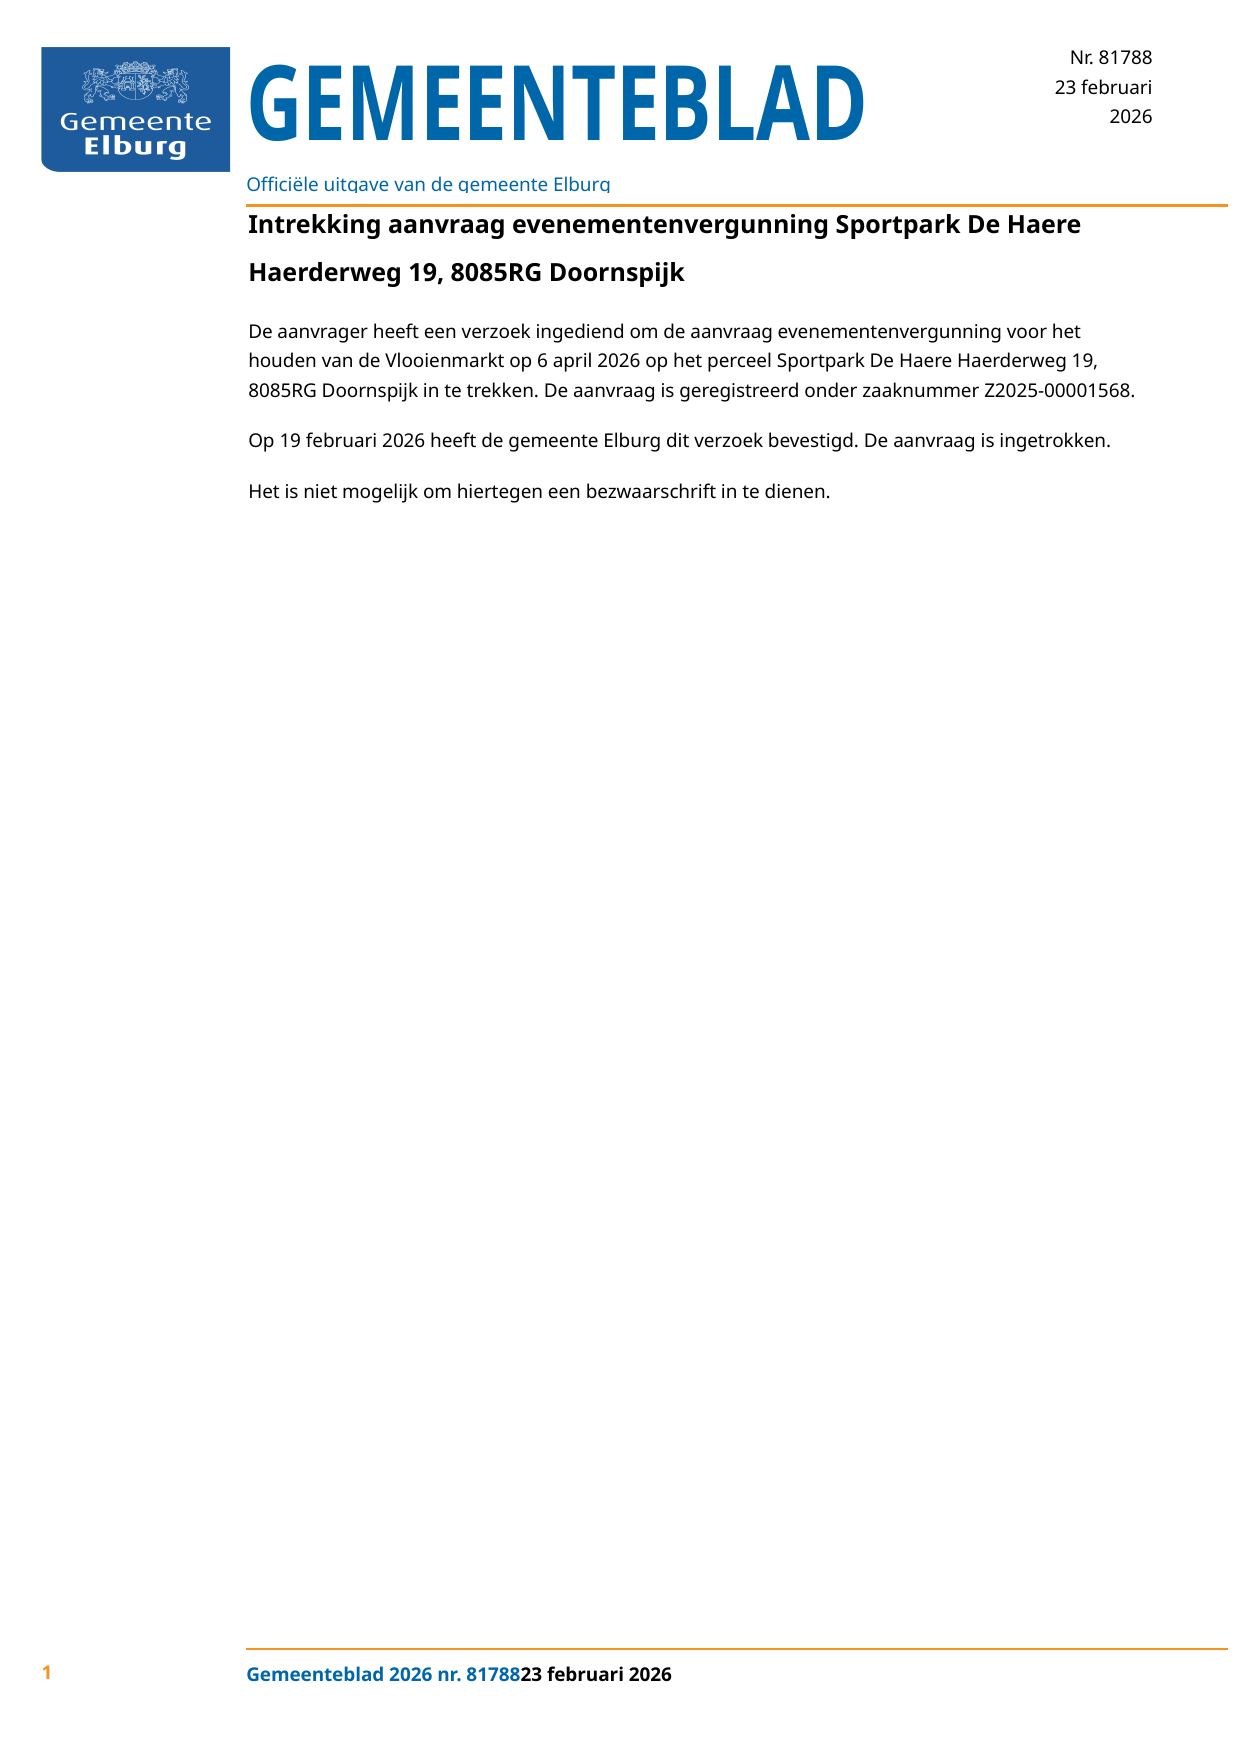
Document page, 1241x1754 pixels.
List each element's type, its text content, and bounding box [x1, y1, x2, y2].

text Het is niet mogelijk om hiertegen een bezwaarschrift in te dienen. [248, 478, 1152, 504]
picture [41, 47, 231, 172]
text De aanvrager heeft een verzoek ingediend om de aanvraag evenementenvergunning voor het houden van de Vlooienmarkt op 6 april 2026 op het perceel Sportpark De Haere Haerderweg 19, 8085RG Doornspijk in te trekken. De aanvraag is geregistreerd onder zaaknummer Z2025-00001568. [248, 318, 1152, 403]
text Intrekking aanvraag evenementenvergunning Sportpark De Haere Haerderweg 19, 8085RG Doornspijk [248, 207, 1152, 288]
text Op 19 februari 2026 heeft de gemeente Elburg dit verzoek bevestigd. De aanvraag is ingetrokken. [248, 427, 1152, 453]
